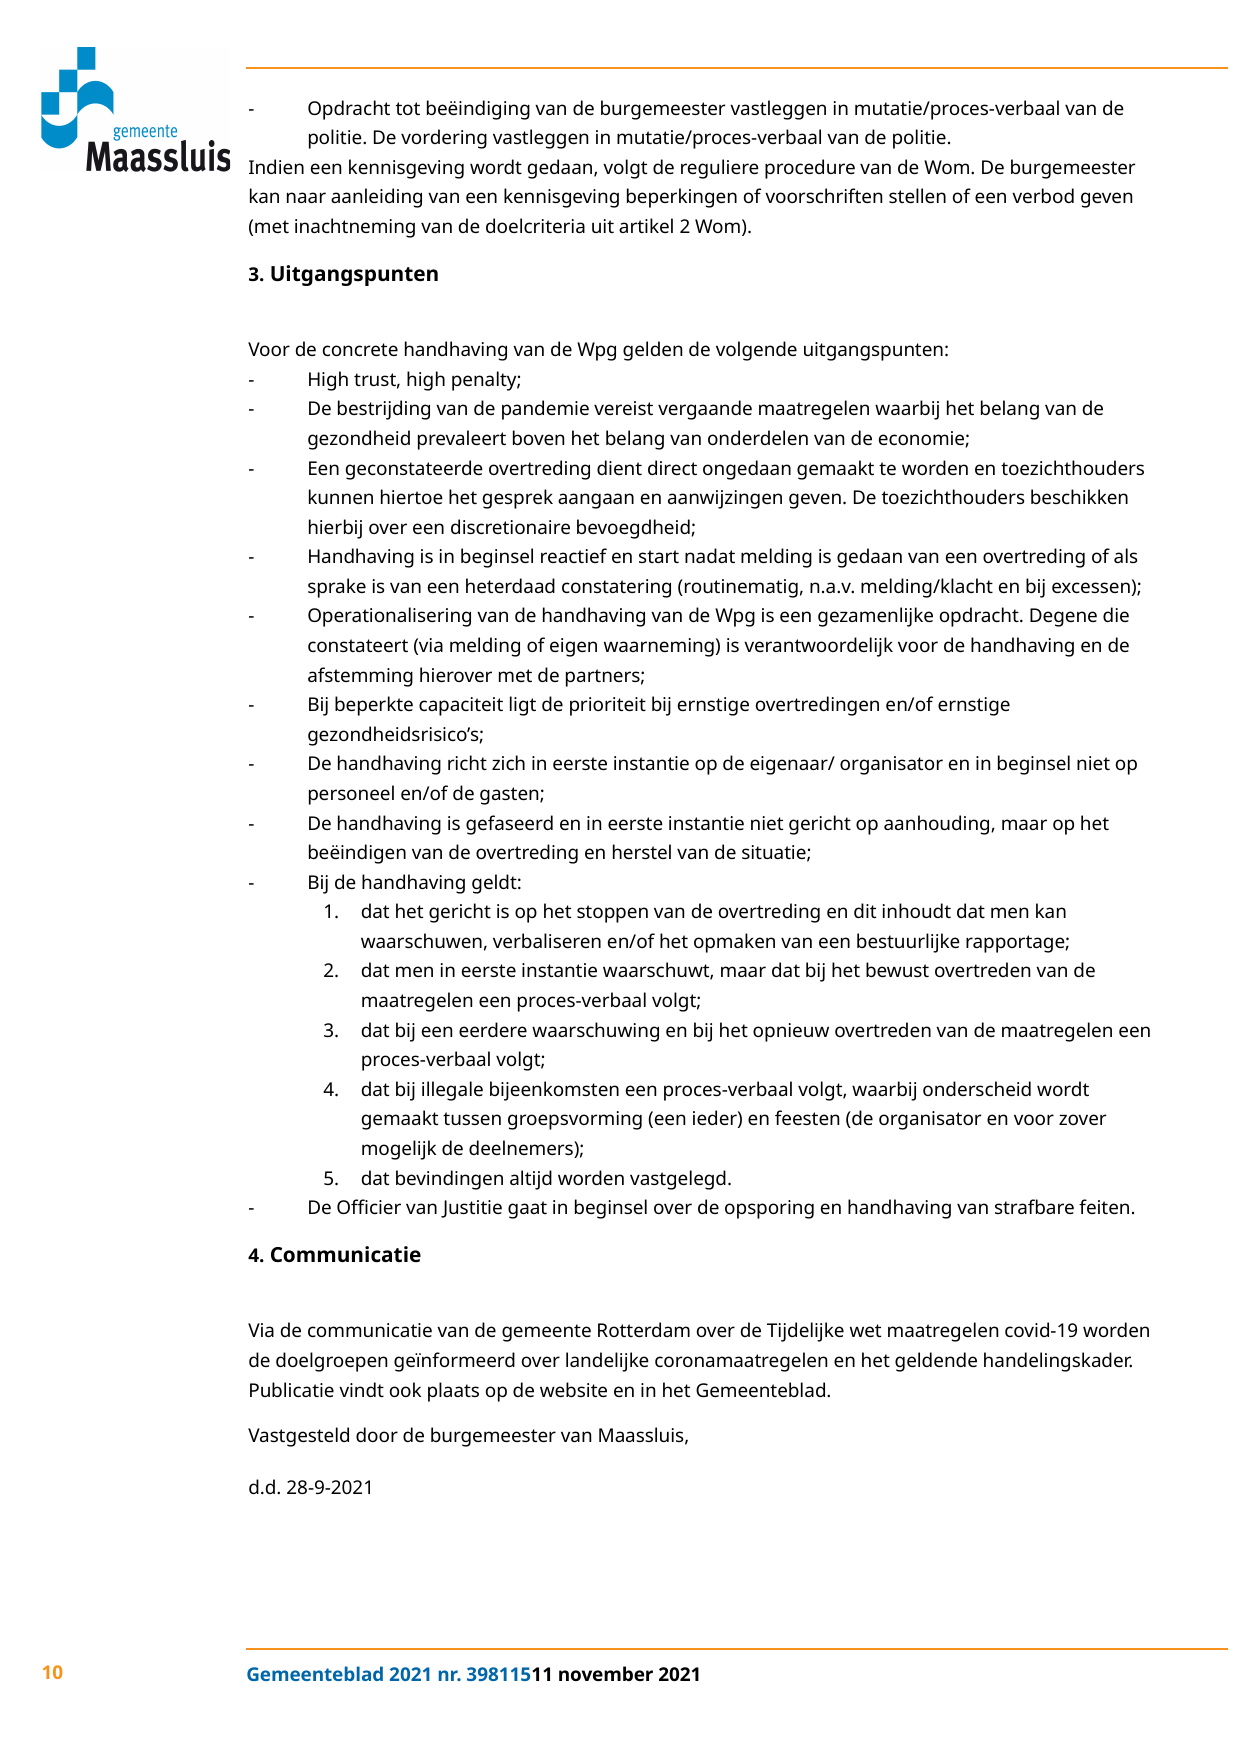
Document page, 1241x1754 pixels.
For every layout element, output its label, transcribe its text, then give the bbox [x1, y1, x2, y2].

text Vastgesteld door de burgemeester van Maassluis, [248, 1422, 1152, 1448]
text 4. Communicatie [248, 1240, 1152, 1268]
text d.d. 28-9-2021 [248, 1474, 1152, 1500]
text 3. Uitgangspunten [248, 259, 1152, 287]
list Een geconstateerde overtreding dient direct ongedaan gemaakt te worden en toezichthouders kunnen hiertoe het gesprek aangaan en aanwijzingen geven. De toezichthouders beschikken hierbij over een discretionaire bevoegdheid; [248, 455, 1152, 540]
list Bij beperkte capaciteit ligt de prioriteit bij ernstige overtredingen en/of ernstige gezondheidsrisico’s; [248, 691, 1152, 747]
list dat het gericht is op het stoppen van de overtreding en dit inhoudt dat men kan waarschuwen, verbaliseren en/of het opmaken van een bestuurlijke rapportage; [323, 898, 1152, 954]
list De bestrijding van de pandemie vereist vergaande maatregelen waarbij het belang van de gezondheid prevaleert boven het belang van onderdelen van de economie; [248, 396, 1152, 451]
list De handhaving richt zich in eerste instantie op de eigenaar/ organisator en in beginsel niet op personeel en/of de gasten; [248, 751, 1152, 806]
text Indien een kennisgeving wordt gedaan, volgt de reguliere procedure van de Wom. De burgemeester kan naar aanleiding van een kennisgeving beperkingen of voorschriften stellen of een verbod geven (met inachtneming van de doelcriteria uit artikel 2 Wom). [248, 154, 1152, 239]
list De Officier van Justitie gaat in beginsel over de opsporing en handhaving van strafbare feiten. [248, 1194, 1152, 1220]
text Via de communicatie van de gemeente Rotterdam over de Tijdelijke wet maatregelen covid-19 worden de doelgroepen geïnformeerd over landelijke coronamaatregelen en het geldende handelingskader. Publicatie vindt ook plaats op de website en in het Gemeenteblad. [248, 1318, 1152, 1403]
list Bij de handhaving geldt: [248, 869, 1152, 895]
list dat bij illegale bijeenkomsten een proces-verbaal volgt, waarbij onderscheid wordt gemaakt tussen groepsvorming (een ieder) en feesten (de organisator en voor zover mogelijk de deelnemers); [323, 1076, 1152, 1161]
list Operationalisering van de handhaving van de Wpg is een gezamenlijke opdracht. Degene die constateert (via melding of eigen waarneming) is verantwoordelijk voor de handhaving en de afstemming hierover met de partners; [248, 603, 1152, 688]
list High trust, high penalty; [248, 366, 1152, 392]
list dat bevindingen altijd worden vastgelegd. [323, 1165, 1152, 1191]
list De handhaving is gefaseerd en in eerste instantie niet gericht op aanhouding, maar op het beëindigen van de overtreding en herstel van de situatie; [248, 810, 1152, 865]
list Opdracht tot beëindiging van de burgemeester vastleggen in mutatie/proces-verbaal van de politie. De vordering vastleggen in mutatie/proces-verbaal van de politie. [248, 95, 1152, 150]
picture [41, 47, 231, 172]
list Handhaving is in beginsel reactief en start nadat melding is gedaan van een overtreding of als sprake is van een heterdaad constatering (routinematig, n.a.v. melding/klacht en bij excessen); [248, 543, 1152, 599]
list dat bij een eerdere waarschuwing en bij het opnieuw overtreden van de maatregelen een proces-verbaal volgt; [323, 1017, 1152, 1072]
list dat men in eerste instantie waarschuwt, maar dat bij het bewust overtreden van de maatregelen een proces-verbaal volgt; [323, 958, 1152, 1013]
text Voor de concrete handhaving van de Wpg gelden de volgende uitgangspunten: [248, 336, 1152, 362]
picture [41, 47, 77, 92]
